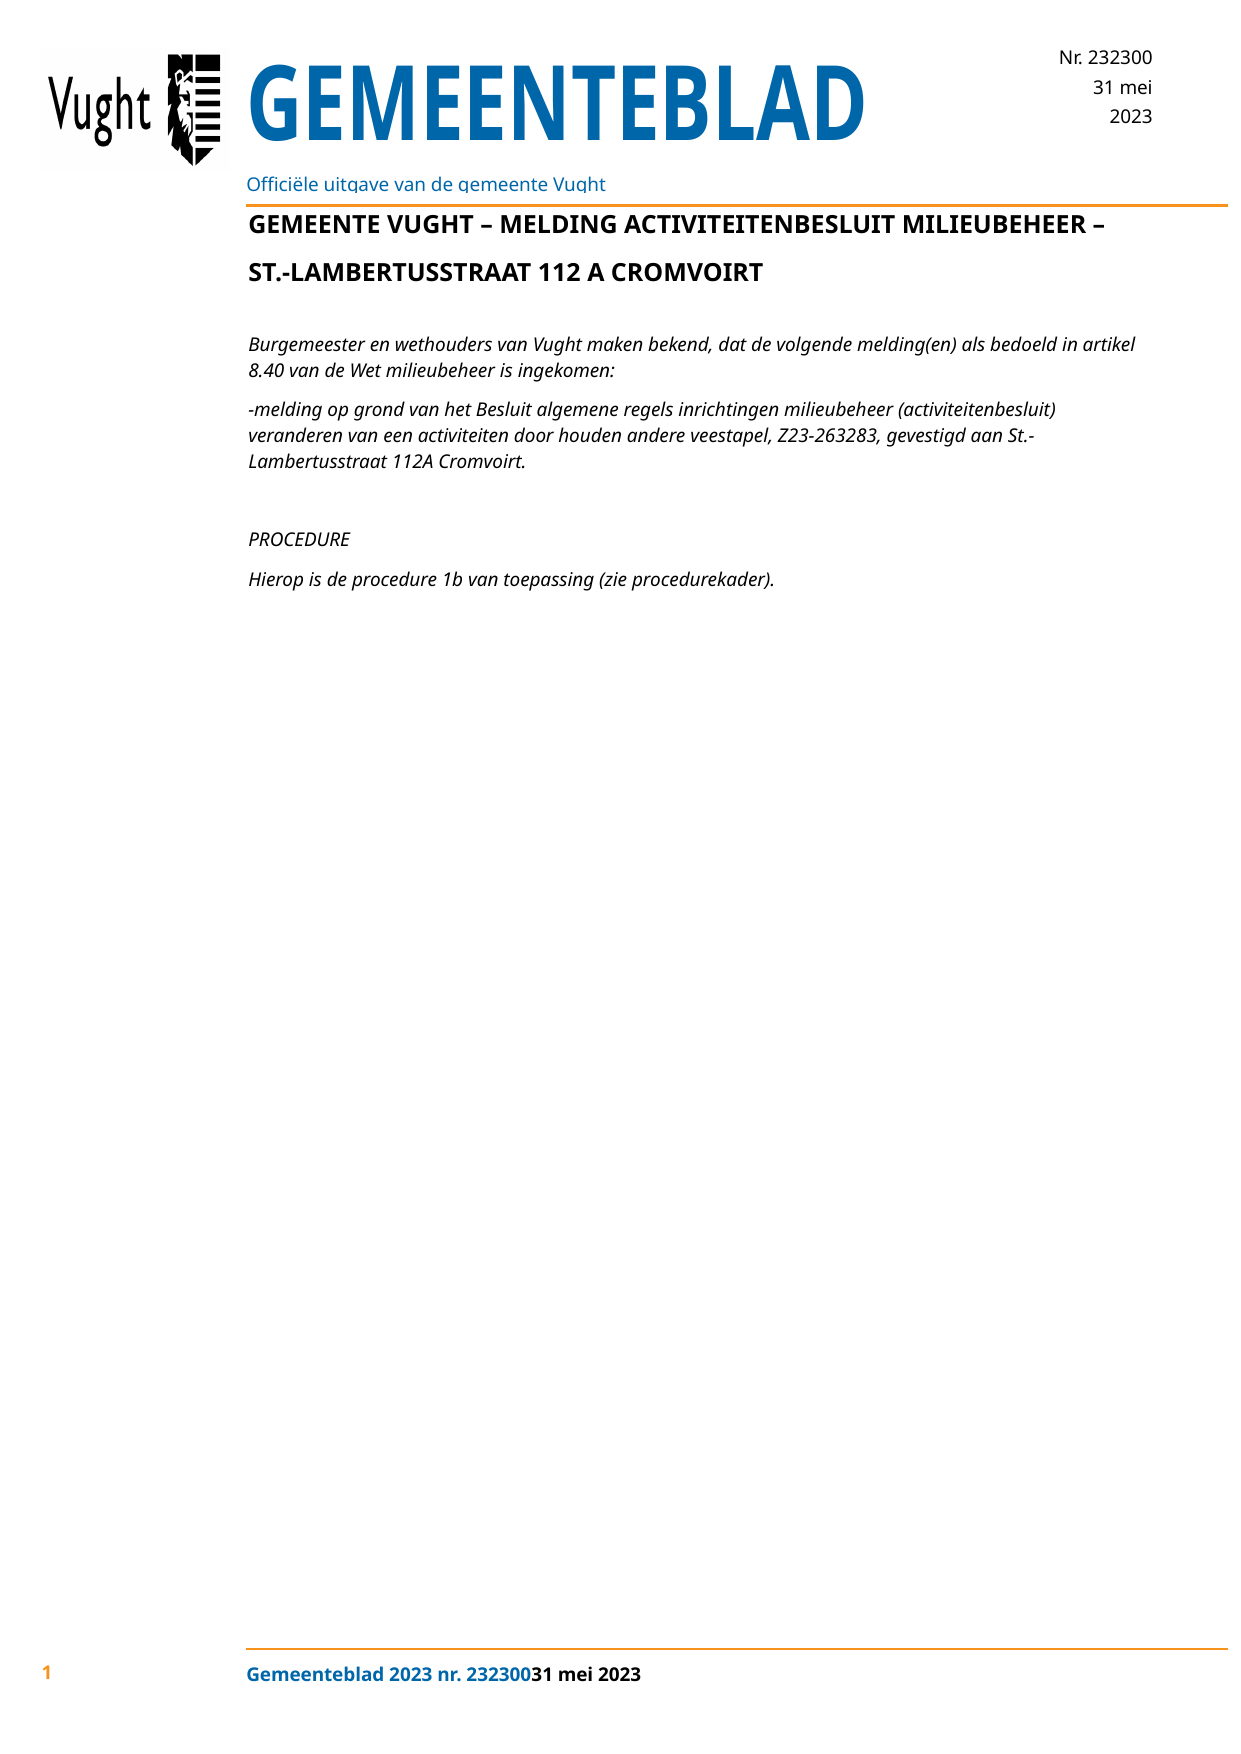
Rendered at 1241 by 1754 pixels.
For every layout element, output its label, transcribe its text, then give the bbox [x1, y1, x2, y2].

text GEMEENTE VUGHT – MELDING ACTIVITEITENBESLUIT MILIEUBEHEER – ST.-LAMBERTUSSTRAAT 112 A CROMVOIRT [248, 207, 1152, 288]
text Burgemeester en wethouders van Vught maken bekend, dat de volgende melding(en) als bedoeld in artikel 8.40 van de Wet milieubeheer is ingekomen: [248, 331, 1152, 383]
picture [41, 47, 231, 172]
text -melding op grond van het Besluit algemene regels inrichtingen milieubeheer (activiteitenbesluit) veranderen van een activiteiten door houden andere veestapel, Z23-263283, gevestigd aan St.-Lambertusstraat 112A Cromvoirt. [248, 396, 1152, 474]
text Hierop is de procedure 1b van toepassing (zie procedurekader). [248, 566, 1152, 591]
text PROCEDURE [248, 526, 1152, 552]
